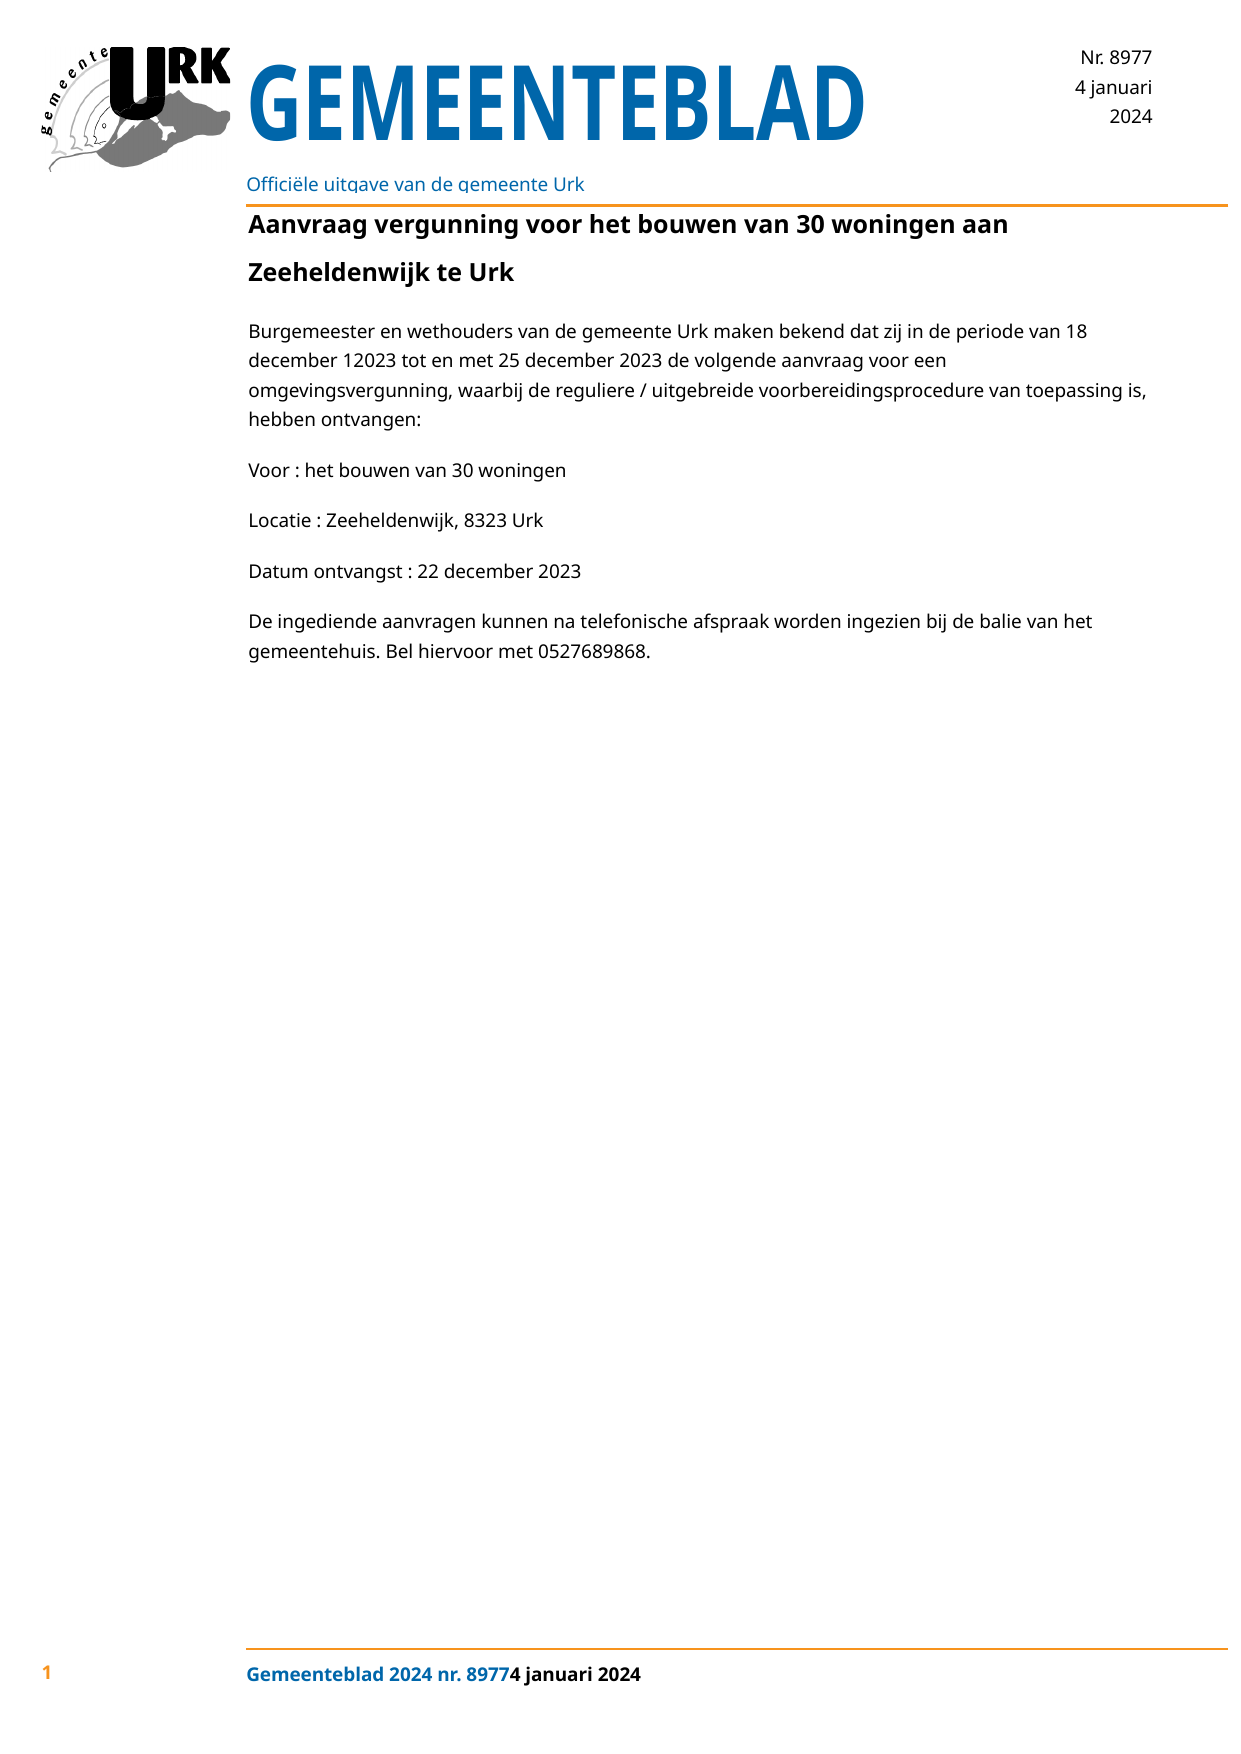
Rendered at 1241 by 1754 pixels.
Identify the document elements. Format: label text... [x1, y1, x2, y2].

text De ingediende aanvragen kunnen na telefonische afspraak worden ingezien bij de balie van het gemeentehuis. Bel hiervoor met 0527689868. [248, 608, 1152, 664]
text Burgemeester en wethouders van de gemeente Urk maken bekend dat zij in de periode van 18 december 12023 tot en met 25 december 2023 de volgende aanvraag voor een omgevingsvergunning, waarbij de reguliere / uitgebreide voorbereidingsprocedure van toepassing is, hebben ontvangen: [248, 318, 1152, 432]
picture [41, 47, 231, 172]
text Voor : het bouwen van 30 woningen [248, 457, 1152, 483]
text Datum ontvangst : 22 december 2023 [248, 558, 1152, 584]
text Locatie : Zeeheldenwijk, 8323 Urk [248, 507, 1152, 533]
text Aanvraag vergunning voor het bouwen van 30 woningen aan Zeeheldenwijk te Urk [248, 207, 1152, 288]
